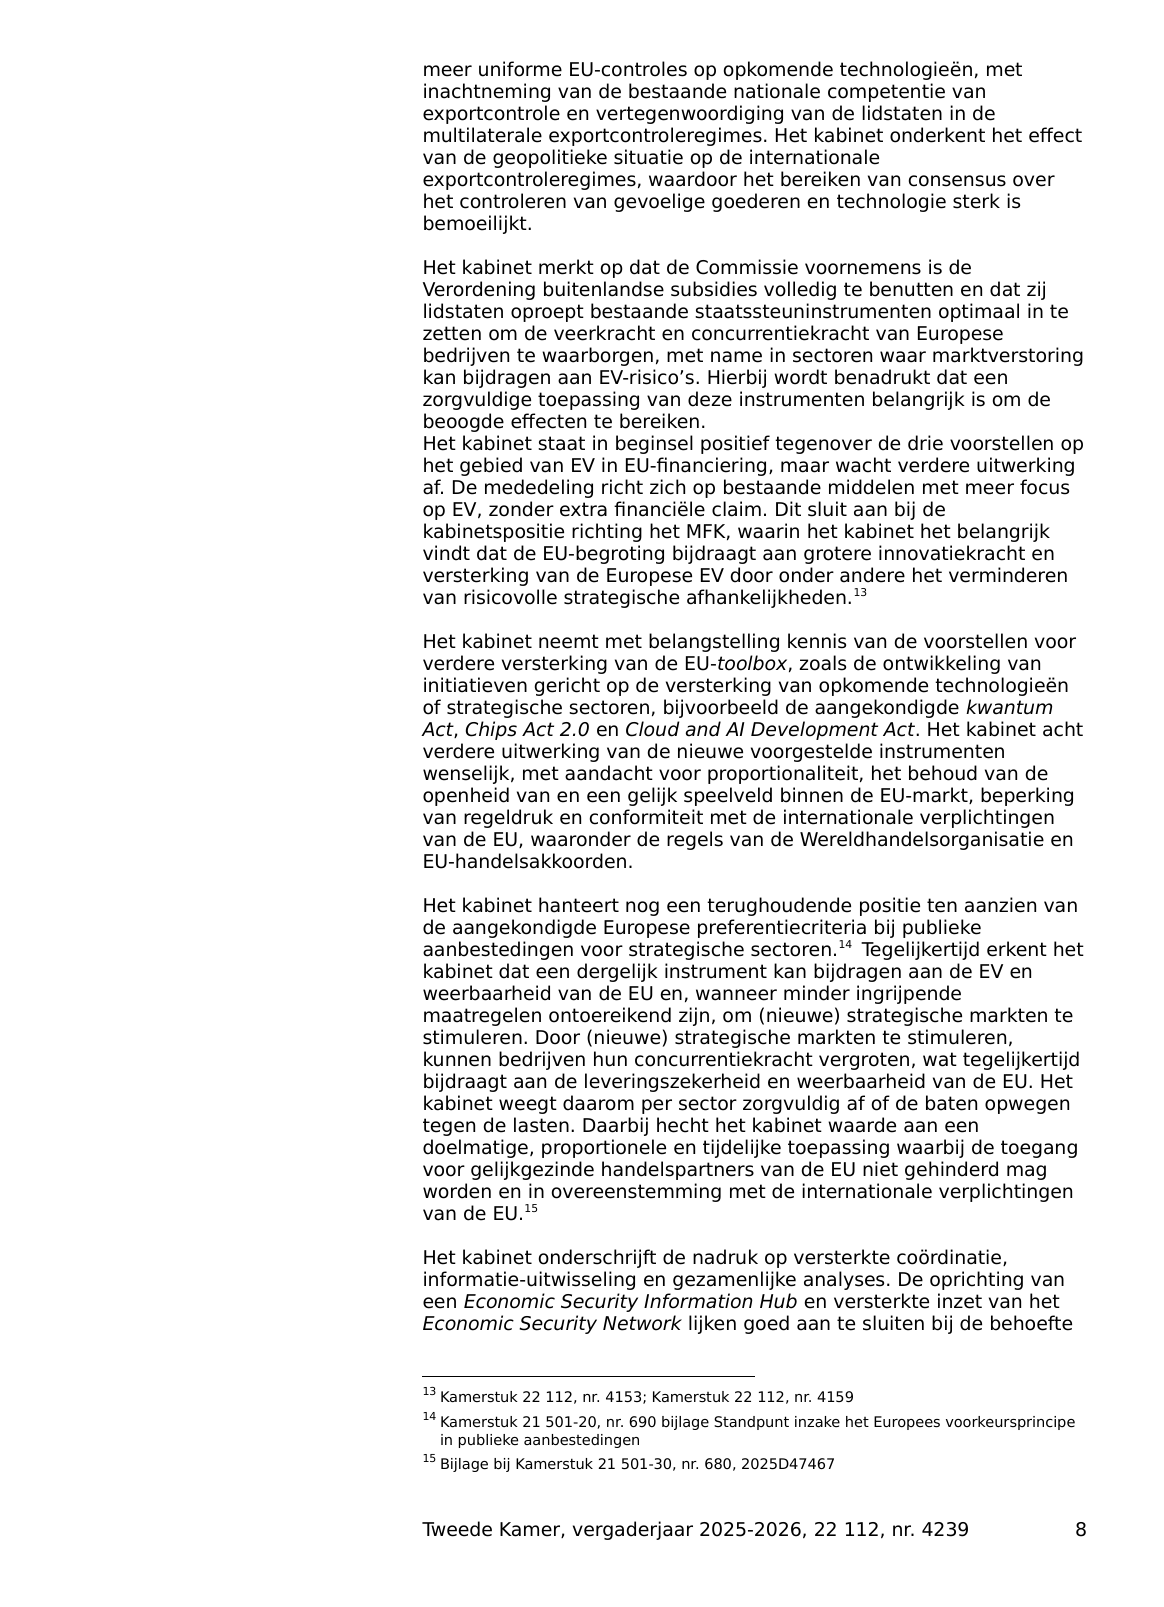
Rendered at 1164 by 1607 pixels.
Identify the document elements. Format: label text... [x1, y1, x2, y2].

text Het kabinet staat in beginsel positief tegenover de drie voorstellen op het gebied van EV in EU-financiering, maar wacht verdere uitwerking af. De mededeling richt zich op bestaande middelen met meer focus op EV, zonder extra financiële claim. Dit sluit aan bij de kabinetspositie richting het MFK, waarin het kabinet het belangrijk vindt dat de EU-begroting bijdraagt aan grotere innovatiekracht en versterking van de Europese EV door onder andere het verminderen van risicovolle strategische afhankelijkheden. [422, 433, 1087, 609]
text Het kabinet onderschrijft de nadruk op versterkte coördinatie, informatie-uitwisseling en gezamenlijke analyses. De oprichting van een Economic Security Information Hub en versterkte inzet van het Economic Security Network lijken goed aan te sluiten bij de behoefte [422, 1247, 1087, 1335]
text Kamerstuk 21 501-20, nr. 690 bijlage Standpunt inzake het Europees voorkeursprincipe in publieke aanbestedingen [422, 1410, 1087, 1449]
text Het kabinet hanteert nog een terughoudende positie ten aanzien van de aangekondigde Europese preferentiecriteria bij publieke aanbestedingen voor strategische sectoren. Tegelijkertijd erkent het kabinet dat een dergelijk instrument kan bijdragen aan de EV en weerbaarheid van de EU en, wanneer minder ingrijpende maatregelen ontoereikend zijn, om (nieuwe) strategische markten te stimuleren. Door (nieuwe) strategische markten te stimuleren, kunnen bedrijven hun concurrentiekracht vergroten, wat tegelijkertijd bijdraagt aan de leveringszekerheid en weerbaarheid van de EU. Het kabinet weegt daarom per sector zorgvuldig af of de baten opwegen tegen de lasten. Daarbij hecht het kabinet waarde aan een doelmatige, proportionele en tijdelijke toepassing waarbij de toegang voor gelijkgezinde handelspartners van de EU niet gehinderd mag worden en in overeenstemming met de internationale verplichtingen van de EU. [422, 895, 1087, 1224]
text Bijlage bij Kamerstuk 21 501-30, nr. 680, 2025D47467 [422, 1452, 1087, 1474]
text Kamerstuk 22 112, nr. 4153; Kamerstuk 22 112, nr. 4159 [422, 1385, 1087, 1407]
text Het kabinet merkt op dat de Commissie voornemens is de Verordening buitenlandse subsidies volledig te benutten en dat zij lidstaten oproept bestaande staatssteuninstrumenten optimaal in te zetten om de veerkracht en concurrentiekracht van Europese bedrijven te waarborgen, met name in sectoren waar marktverstoring kan bijdragen aan EV-risico’s. Hierbij wordt benadrukt dat een zorgvuldige toepassing van deze instrumenten belangrijk is om de beoogde effecten te bereiken. [422, 257, 1087, 433]
text meer uniforme EU-controles op opkomende technologieën, met inachtneming van de bestaande nationale competentie van exportcontrole en vertegenwoordiging van de lidstaten in de multilaterale exportcontroleregimes. Het kabinet onderkent het effect van de geopolitieke situatie op de internationale exportcontroleregimes, waardoor het bereiken van consensus over het controleren van gevoelige goederen en technologie sterk is bemoeilijkt. [422, 59, 1087, 235]
text Het kabinet neemt met belangstelling kennis van de voorstellen voor verdere versterking van de EU-toolbox, zoals de ontwikkeling van initiatieven gericht op de versterking van opkomende technologieën of strategische sectoren, bijvoorbeeld de aangekondigde kwantum Act, Chips Act 2.0 en Cloud and AI Development Act. Het kabinet acht verdere uitwerking van de nieuwe voorgestelde instrumenten wenselijk, met aandacht voor proportionaliteit, het behoud van de openheid van en een gelijk speelveld binnen de EU-markt, beperking van regeldruk en conformiteit met de internationale verplichtingen van de EU, waaronder de regels van de Wereldhandelsorganisatie en EU-handelsakkoorden. [422, 631, 1087, 873]
